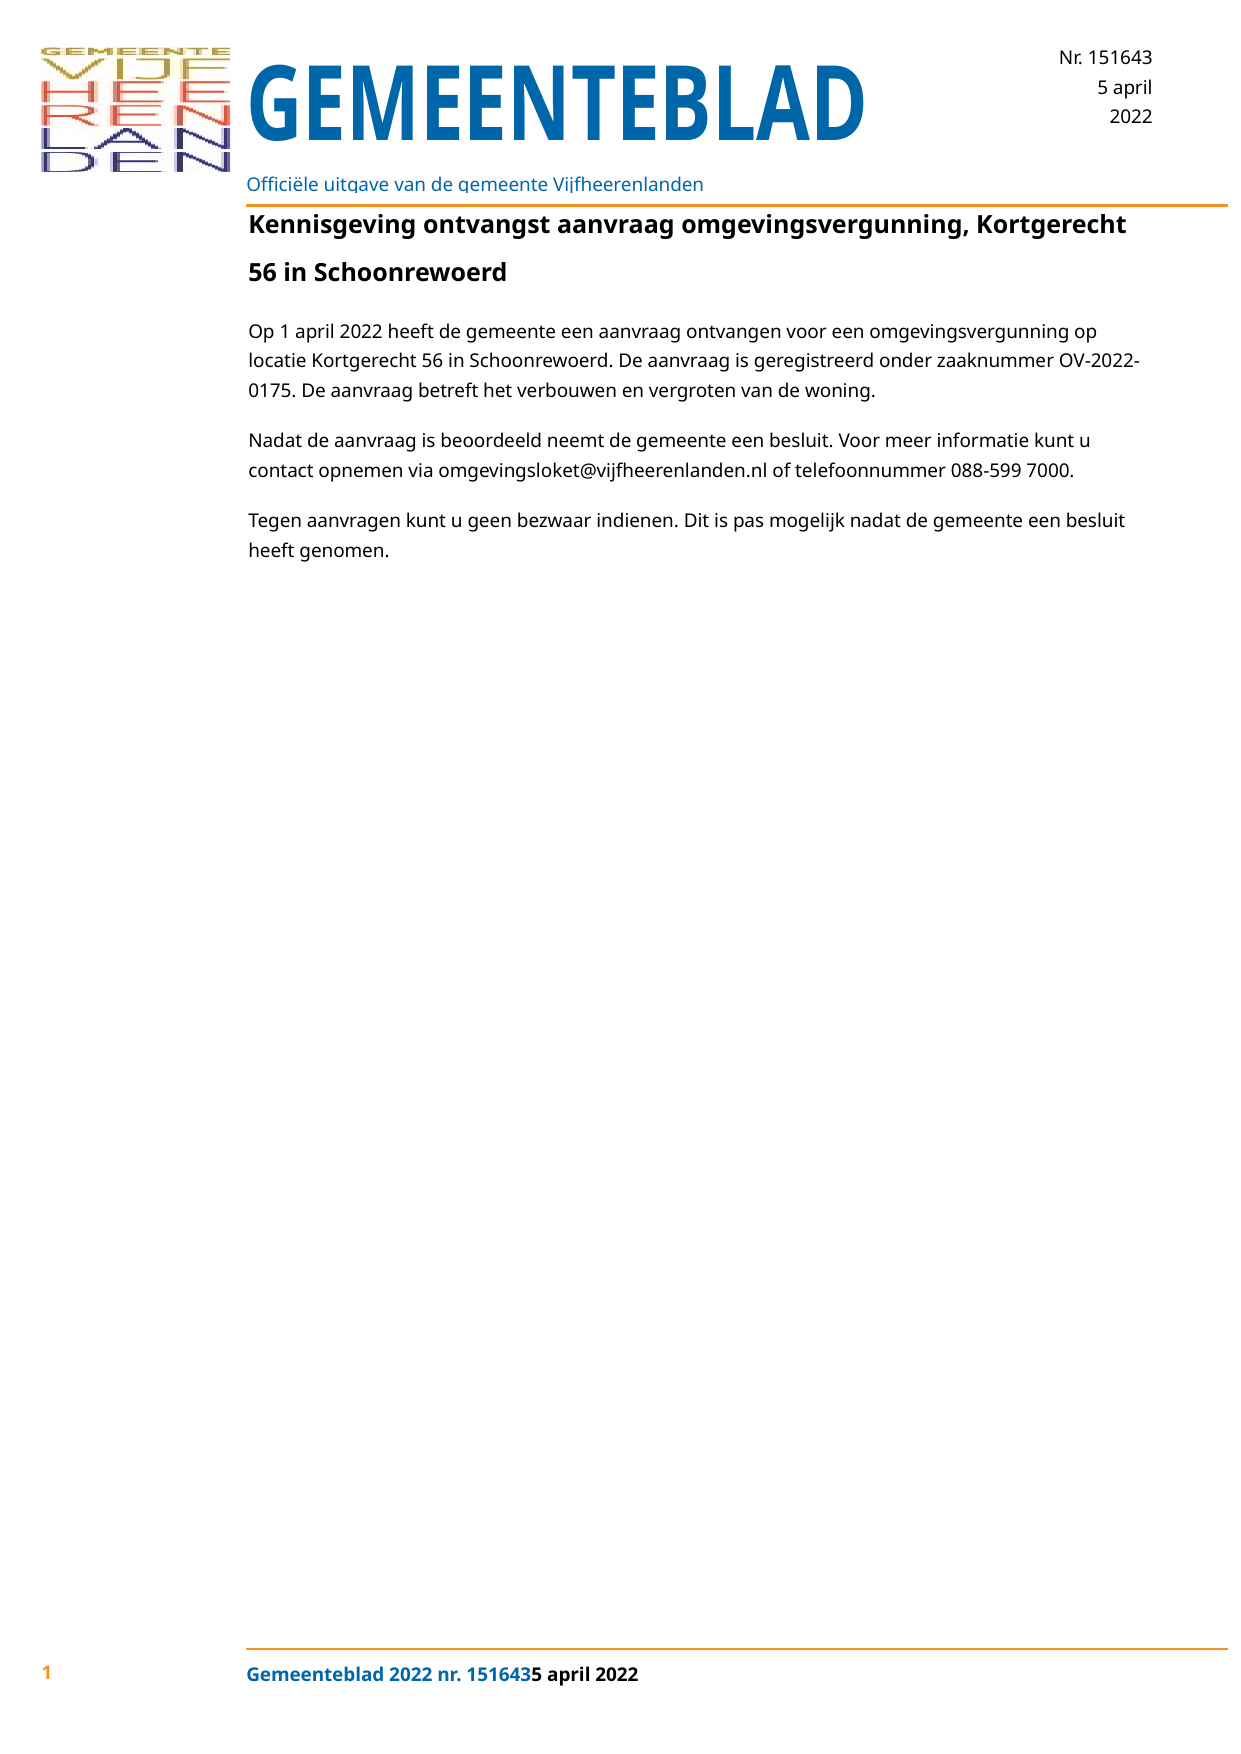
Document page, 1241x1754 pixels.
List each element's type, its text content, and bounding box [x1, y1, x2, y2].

text Tegen aanvragen kunt u geen bezwaar indienen. Dit is pas mogelijk nadat de gemeente een besluit heeft genomen. [248, 507, 1152, 563]
text Op 1 april 2022 heeft de gemeente een aanvraag ontvangen voor een omgevingsvergunning op locatie Kortgerecht 56 in Schoonrewoerd. De aanvraag is geregistreerd onder zaaknummer OV-2022-0175. De aanvraag betreft het verbouwen en vergroten van de woning. [248, 318, 1152, 403]
text Kennisgeving ontvangst aanvraag omgevingsvergunning, Kortgerecht 56 in Schoonrewoerd [248, 207, 1152, 288]
text Nadat de aanvraag is beoordeeld neemt de gemeente een besluit. Voor meer informatie kunt u contact opnemen via omgevingsloket@vijfheerenlanden.nl of telefoonnummer 088-599 7000. [248, 427, 1152, 483]
picture [41, 47, 231, 172]
